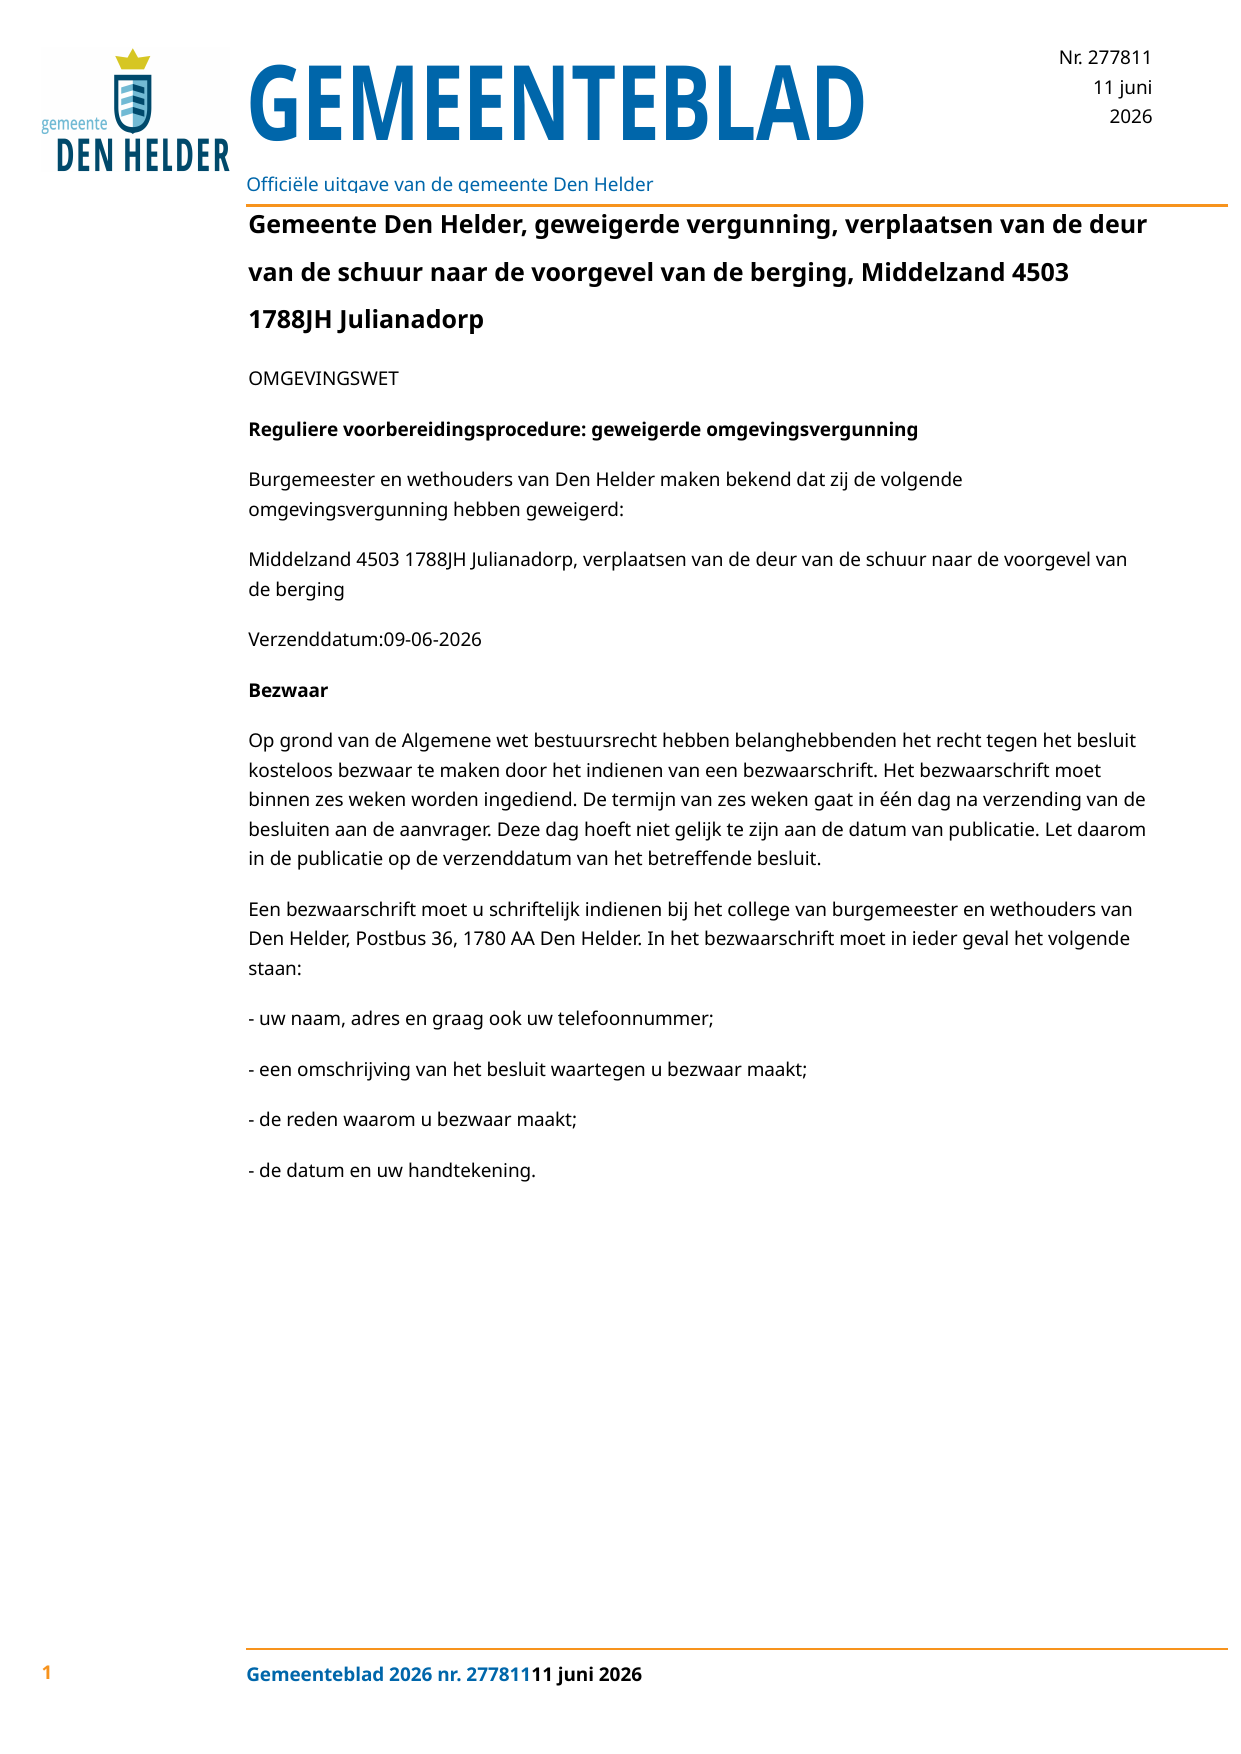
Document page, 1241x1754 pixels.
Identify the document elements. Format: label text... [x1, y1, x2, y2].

text Burgemeester en wethouders van Den Helder maken bekend dat zij de volgende omgevingsvergunning hebben geweigerd: [248, 466, 1152, 522]
text Gemeente Den Helder, geweigerde vergunning, verplaatsen van de deur van de schuur naar de voorgevel van de berging, Middelzand 4503 1788JH Julianadorp [248, 207, 1152, 336]
picture [130, 157, 135, 172]
text Middelzand 4503 1788JH Julianadorp, verplaatsen van de deur van de schuur naar de voorgevel van de berging [248, 546, 1152, 602]
text - de reden waarom u bezwaar maakt; [248, 1106, 1152, 1132]
text - de datum en uw handtekening. [248, 1157, 1152, 1182]
text Een bezwaarschrift moet u schriftelijk indienen bij het college van burgemeester en wethouders van Den Helder, Postbus 36, 1780 AA Den Helder. In het bezwaarschrift moet in ieder geval het volgende staan: [248, 896, 1152, 981]
text - een omschrijving van het besluit waartegen u bezwaar maakt; [248, 1056, 1152, 1082]
text - uw naam, adres en graag ook uw telefoonnummer; [248, 1006, 1152, 1031]
picture [220, 160, 224, 172]
text OMGEVINGSWET [248, 366, 1152, 391]
text Op grond van de Algemene wet bestuursrecht hebben belanghebbenden het recht tegen het besluit kosteloos bezwaar te maken door het indienen van een bezwaarschrift. Het bezwaarschrift moet binnen zes weken worden ingediend. De termijn van zes weken gaat in één dag na verzending van de besluiten aan de aanvrager. Deze dag hoeft niet gelijk te zijn aan de datum van publicatie. Let daarom in de publicatie op de verzenddatum van het betreffende besluit. [248, 727, 1152, 871]
text Verzenddatum:09-06-2026 [248, 626, 1152, 652]
picture [41, 47, 231, 172]
picture [63, 144, 68, 165]
picture [100, 154, 106, 172]
text Reguliere voorbereidingsprocedure: geweigerde omgevingsvergunning [248, 416, 1152, 442]
text Bezwaar [248, 677, 1152, 702]
picture [182, 144, 187, 165]
